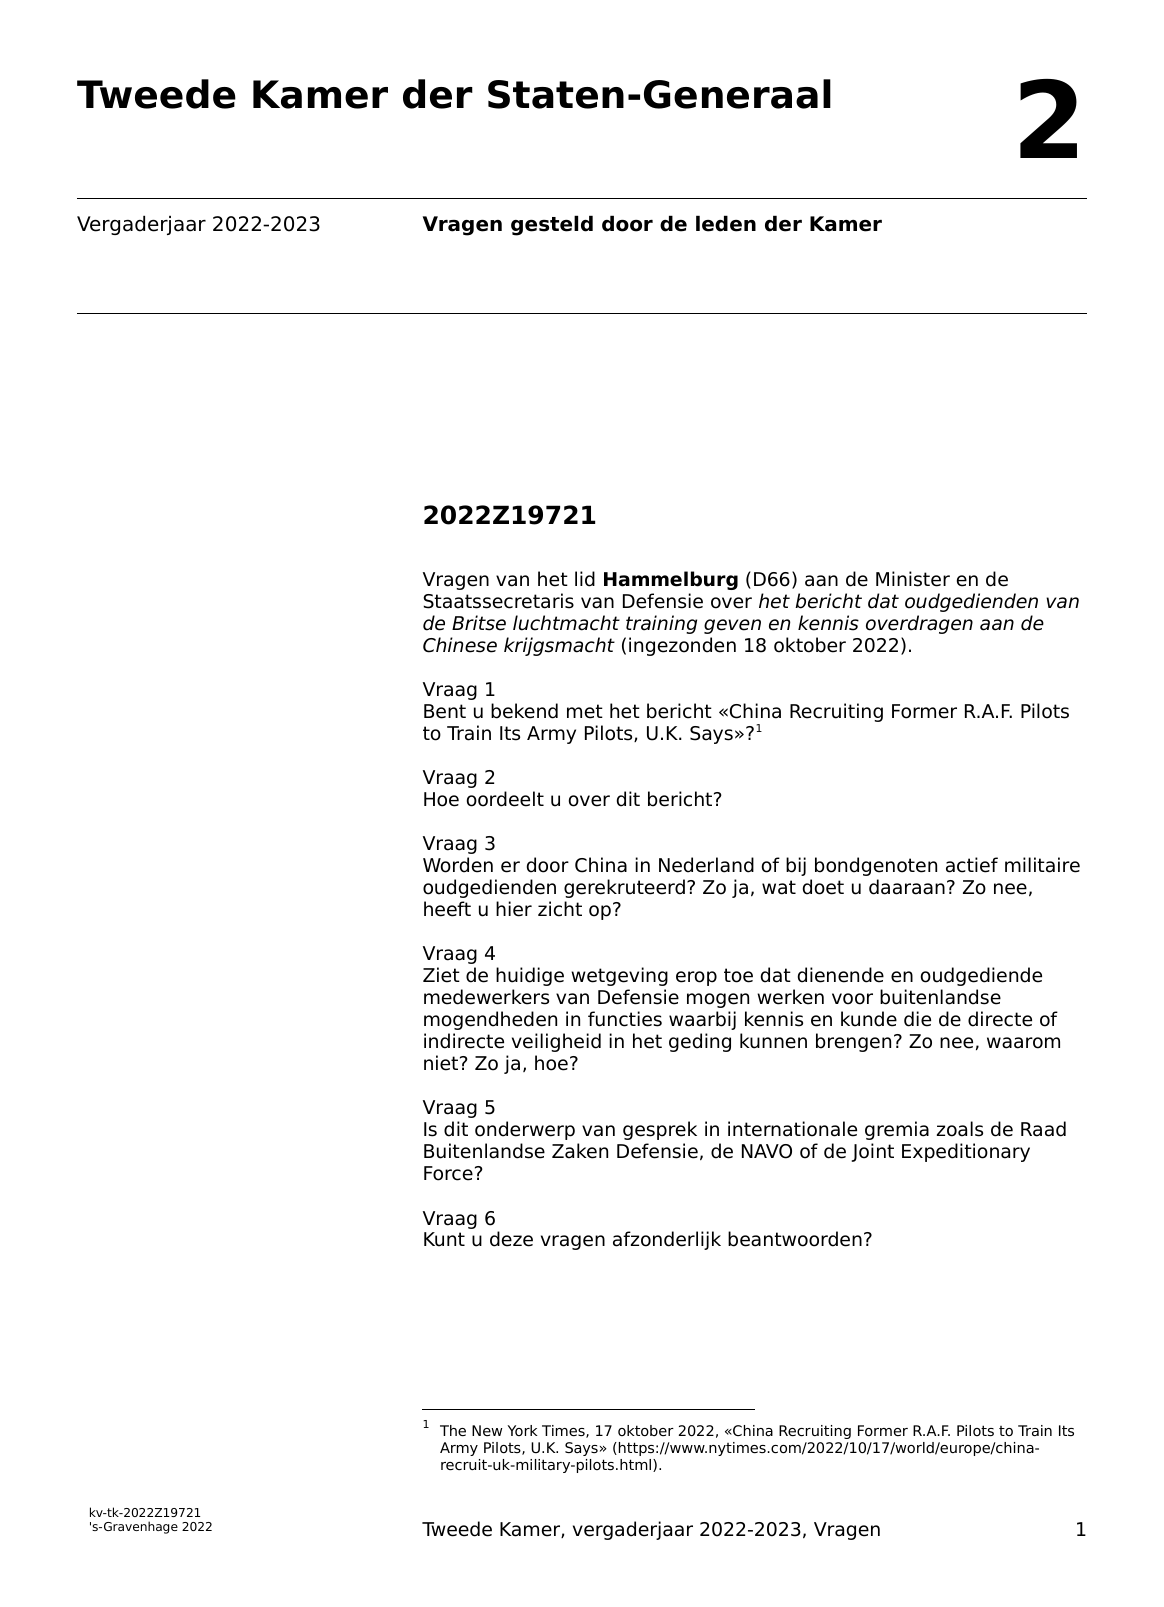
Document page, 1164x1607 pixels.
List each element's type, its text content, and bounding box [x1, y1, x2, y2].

text Vraag 4 [422, 943, 1087, 965]
text Vraag 3 [422, 833, 1087, 855]
text Vraag 6 [422, 1207, 1087, 1229]
table_header 2 [886, 59, 1087, 198]
text Vragen van het lid Hammelburg (D66) aan de Minister en de Staatssecretaris van Defensie over het bericht dat oudgedienden van de Britse luchtmacht training geven en kennis overdragen aan de Chinese krijgsmacht (ingezonden 18 oktober 2022). [422, 569, 1087, 657]
text The New York Times, 17 oktober 2022, «China Recruiting Former R.A.F. Pilots to Train Its Army Pilots, U.K. Says» (https://www.nytimes.com/2022/10/17/world/europe/china-recruit-uk-military-pilots.html). [422, 1418, 1087, 1474]
text Vraag 5 [422, 1097, 1087, 1119]
text 's-Gravenhage 2022 [88, 1520, 323, 1534]
text kv-tk-2022Z19721 [88, 1506, 323, 1520]
table_header Tweede Kamer der Staten-Generaal [77, 59, 886, 198]
text Ziet de huidige wetgeving erop toe dat dienende en oudgediende medewerkers van Defensie mogen werken voor buitenlandse mogendheden in functies waarbij kennis en kunde die de directe of indirecte veiligheid in het geding kunnen brengen? Zo nee, waarom niet? Zo ja, hoe? [422, 965, 1087, 1075]
text Hoe oordeelt u over dit bericht? [422, 789, 1087, 811]
table_cell Vragen gesteld door de leden der Kamer [422, 199, 1087, 313]
text Kunt u deze vragen afzonderlijk beantwoorden? [422, 1229, 1087, 1251]
text Bent u bekend met het bericht «China Recruiting Former R.A.F. Pilots to Train Its Army Pilots, U.K. Says»? [422, 701, 1087, 745]
text Vraag 2 [422, 767, 1087, 789]
text Vraag 1 [422, 679, 1087, 701]
text 2022Z19721 [422, 501, 1087, 531]
text Worden er door China in Nederland of bij bondgenoten actief militaire oudgedienden gerekruteerd? Zo ja, wat doet u daaraan? Zo nee, heeft u hier zicht op? [422, 855, 1087, 921]
text Is dit onderwerp van gesprek in internationale gremia zoals de Raad Buitenlandse Zaken Defensie, de NAVO of de Joint Expeditionary Force? [422, 1119, 1087, 1185]
table_cell Vergaderjaar 2022-2023 [77, 199, 422, 313]
